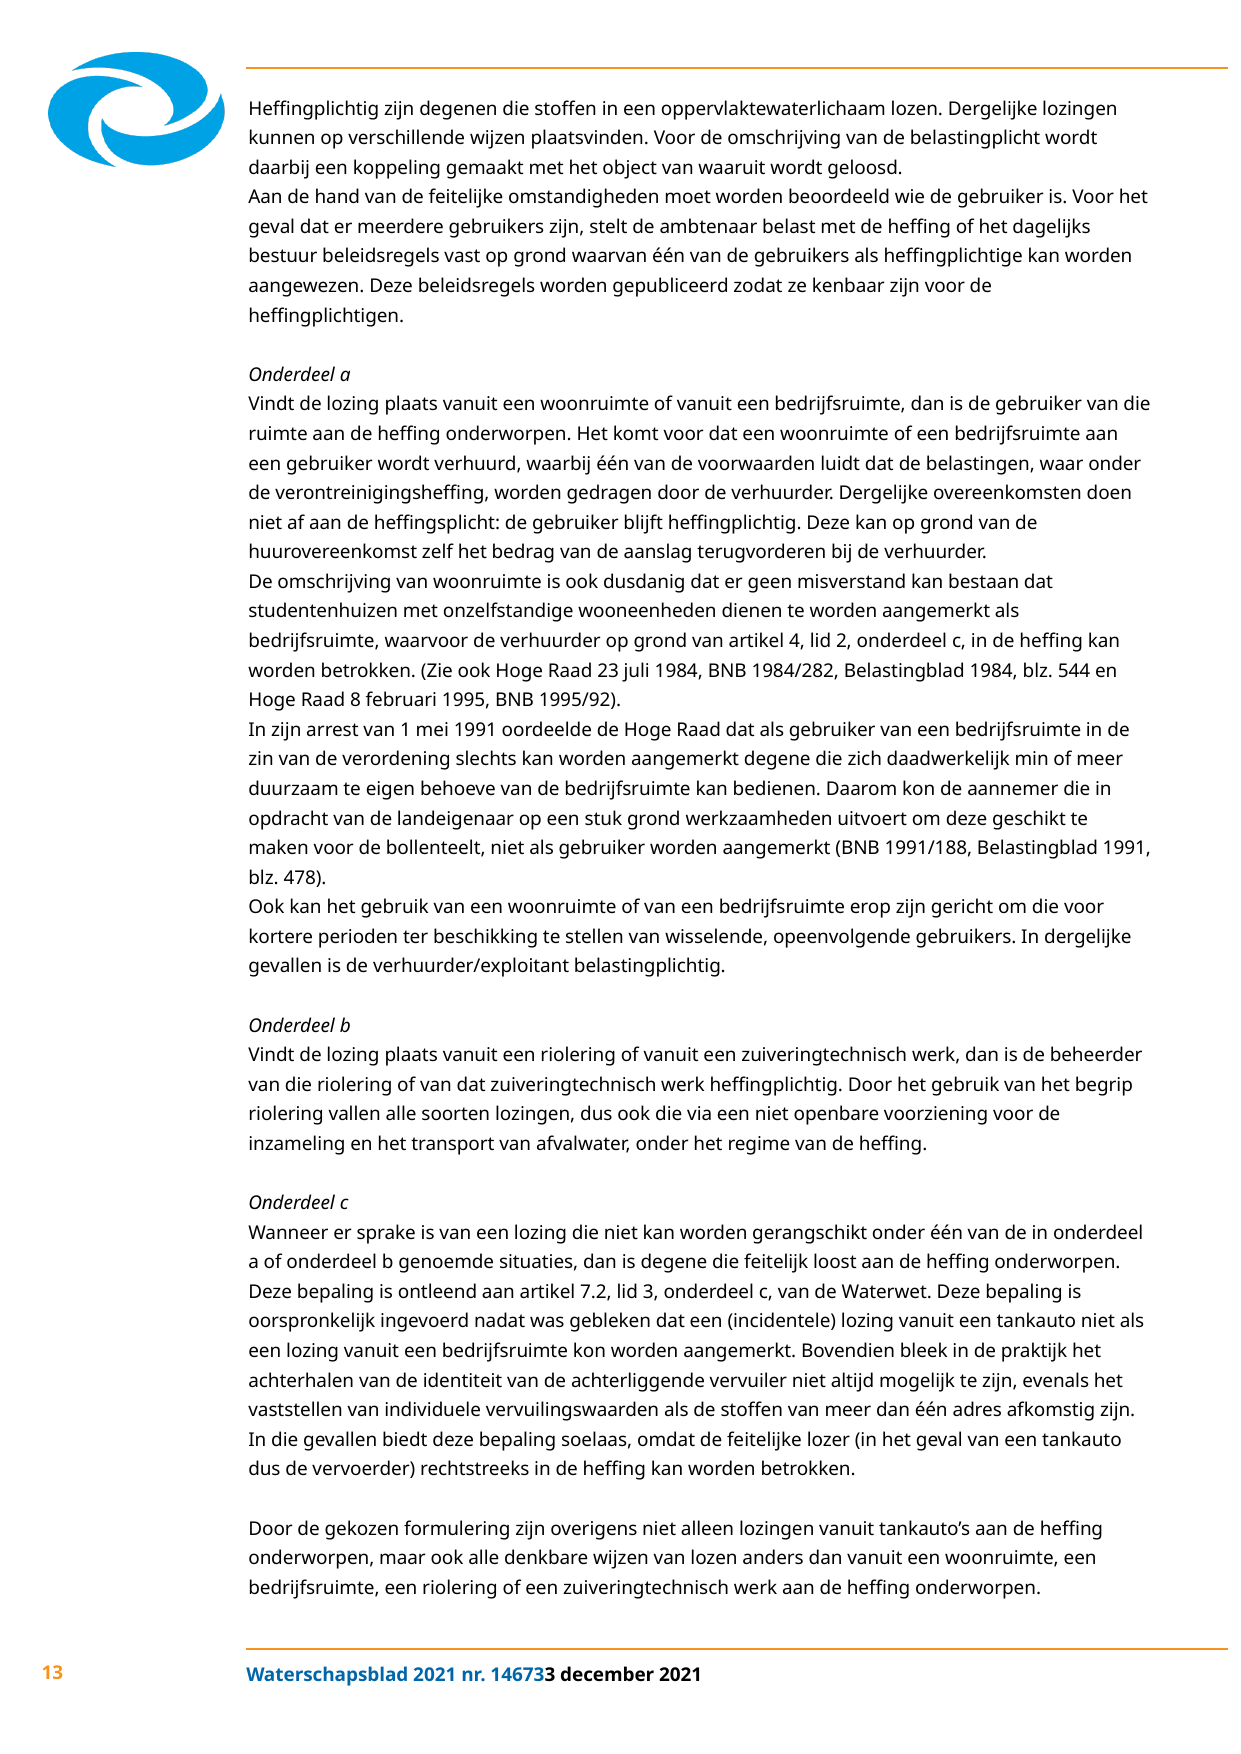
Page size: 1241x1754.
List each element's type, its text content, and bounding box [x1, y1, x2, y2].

text Onderdeel b [248, 1012, 1152, 1038]
text Ook kan het gebruik van een woonruimte of van een bedrijfsruimte erop zijn gericht om die voor kortere perioden ter beschikking te stellen van wisselende, opeenvolgende gebruikers. In dergelijke gevallen is de verhuurder/exploitant belastingplichtig. [248, 893, 1152, 978]
text Vindt de lozing plaats vanuit een riolering of vanuit een zuiveringtechnisch werk, dan is de beheerder van die riolering of van dat zuiveringtechnisch werk heffingplichtig. Door het gebruik van het begrip riolering vallen alle soorten lozingen, dus ook die via een niet openbare voorziening voor de inzameling en het transport van afvalwater, onder het regime van de heffing. [248, 1041, 1152, 1156]
text Onderdeel a [248, 361, 1152, 387]
text Aan de hand van de feitelijke omstandigheden moet worden beoordeeld wie de gebruiker is. Voor het geval dat er meerdere gebruikers zijn, stelt de ambtenaar belast met de heffing of het dagelijks bestuur beleidsregels vast op grond waarvan één van de gebruikers als heffingplichtige kan worden aangewezen. Deze beleidsregels worden gepubliceerd zodat ze kenbaar zijn voor de heffingplichtigen. [248, 183, 1152, 328]
text Wanneer er sprake is van een lozing die niet kan worden gerangschikt onder één van de in onderdeel a of onderdeel b genoemde situaties, dan is degene die feitelijk loost aan de heffing onderworpen. Deze bepaling is ontleend aan artikel 7.2, lid 3, onderdeel c, van de Waterwet. Deze bepaling is oorspronkelijk ingevoerd nadat was gebleken dat een (incidentele) lozing vanuit een tankauto niet als een lozing vanuit een bedrijfsruimte kon worden aangemerkt. Bovendien bleek in de praktijk het achterhalen van de identiteit van de achterliggende vervuiler niet altijd mogelijk te zijn, evenals het vaststellen van individuele vervuilingswaarden als de stoffen van meer dan één adres afkomstig zijn. In die gevallen biedt deze bepaling soelaas, omdat de feitelijke lozer (in het geval van een tankauto dus de vervoerder) rechtstreeks in de heffing kan worden betrokken. [248, 1219, 1152, 1481]
picture [41, 47, 231, 172]
text Vindt de lozing plaats vanuit een woonruimte of vanuit een bedrijfsruimte, dan is de gebruiker van die ruimte aan de heffing onderworpen. Het komt voor dat een woonruimte of een bedrijfsruimte aan een gebruiker wordt verhuurd, waarbij één van de voorwaarden luidt dat de belastingen, waar onder de verontreinigingsheffing, worden gedragen door de verhuurder. Dergelijke overeenkomsten doen niet af aan de heffingsplicht: de gebruiker blijft heffingplichtig. Deze kan op grond van de huurovereenkomst zelf het bedrag van de aanslag terugvorderen bij de verhuurder. [248, 391, 1152, 564]
text De omschrijving van woonruimte is ook dusdanig dat er geen misverstand kan bestaan dat studentenhuizen met onzelfstandige wooneenheden dienen te worden aangemerkt als bedrijfsruimte, waarvoor de verhuurder op grond van artikel 4, lid 2, onderdeel c, in de heffing kan worden betrokken. (Zie ook Hoge Raad 23 juli 1984, BNB 1984/282, Belastingblad 1984, blz. 544 en Hoge Raad 8 februari 1995, BNB 1995/92). [248, 568, 1152, 712]
text Onderdeel c [248, 1189, 1152, 1215]
text In zijn arrest van 1 mei 1991 oordeelde de Hoge Raad dat als gebruiker van een bedrijfsruimte in de zin van de verordening slechts kan worden aangemerkt degene die zich daadwerkelijk min of meer duurzaam te eigen behoeve van de bedrijfsruimte kan bedienen. Daarom kon de aannemer die in opdracht van de landeigenaar op een stuk grond werkzaamheden uitvoert om deze geschikt te maken voor de bollenteelt, niet als gebruiker worden aangemerkt (BNB 1991/188, Belastingblad 1991, blz. 478). [248, 716, 1152, 890]
text Heffingplichtig zijn degenen die stoffen in een oppervlaktewaterlichaam lozen. Dergelijke lozingen kunnen op verschillende wijzen plaatsvinden. Voor de omschrijving van de belastingplicht wordt daarbij een koppeling gemaakt met het object van waaruit wordt geloosd. [248, 95, 1152, 180]
text Door de gekozen formulering zijn overigens niet alleen lozingen vanuit tankauto’s aan de heffing onderworpen, maar ook alle denkbare wijzen van lozen anders dan vanuit een woonruimte, een bedrijfsruimte, een riolering of een zuiveringtechnisch werk aan de heffing onderworpen. [248, 1515, 1152, 1600]
